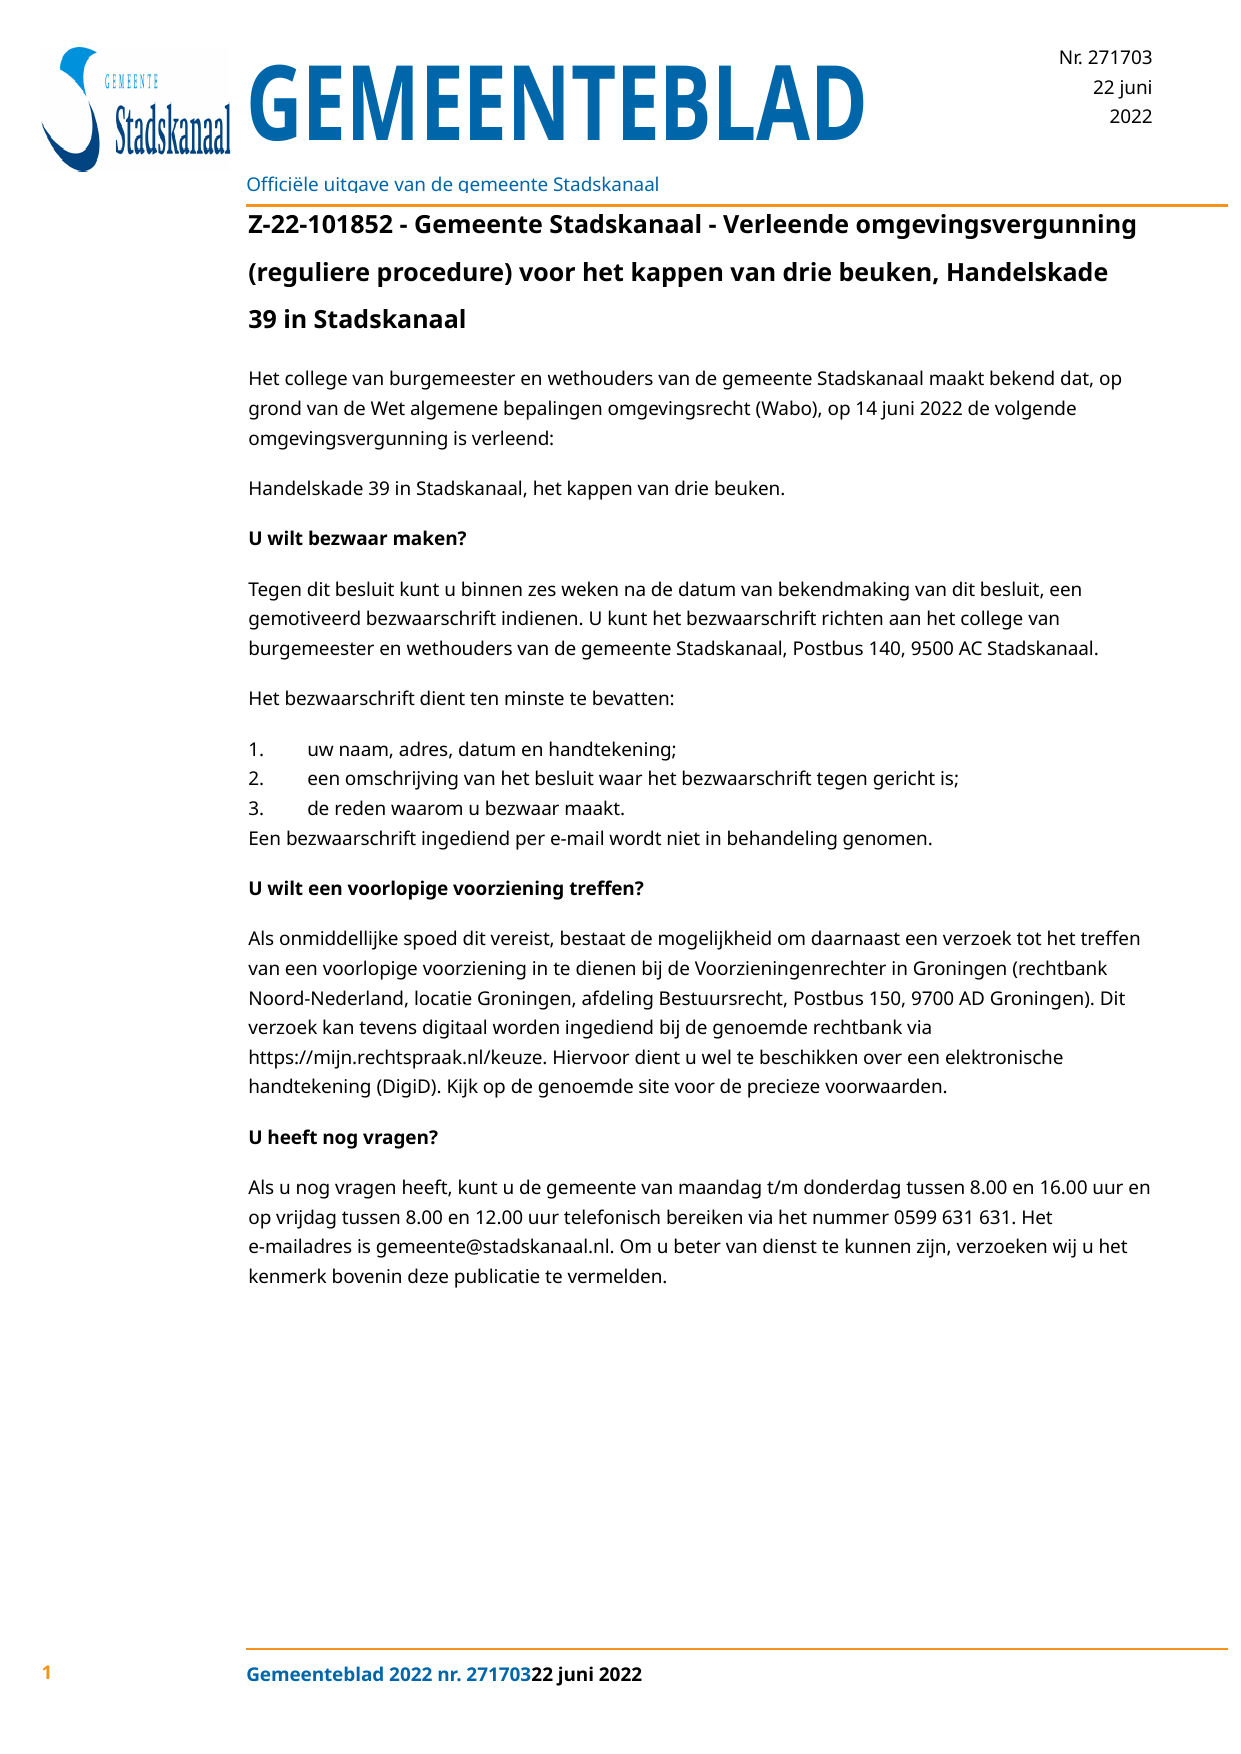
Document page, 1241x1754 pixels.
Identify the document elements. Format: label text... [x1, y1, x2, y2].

list de reden waarom u bezwaar maakt. [248, 795, 1152, 821]
text Tegen dit besluit kunt u binnen zes weken na de datum van bekendmaking van dit besluit, een gemotiveerd bezwaarschrift indienen. U kunt het bezwaarschrift richten aan het college van burgemeester en wethouders van de gemeente Stadskanaal, Postbus 140, 9500 AC Stadskanaal. [248, 576, 1152, 661]
text U wilt een voorlopige voorziening treffen? [248, 875, 1152, 901]
text U wilt bezwaar maken? [248, 526, 1152, 551]
list een omschrijving van het besluit waar het bezwaarschrift tegen gericht is; [248, 766, 1152, 791]
text Z-22-101852 - Gemeente Stadskanaal - Verleende omgevingsvergunning (reguliere procedure) voor het kappen van drie beuken, Handelskade 39 in Stadskanaal [248, 207, 1152, 336]
text Handelskade 39 in Stadskanaal, het kappen van drie beuken. [248, 475, 1152, 501]
text U heeft nog vragen? [248, 1124, 1152, 1149]
text Een bezwaarschrift ingediend per e-mail wordt niet in behandeling genomen. [248, 825, 1152, 850]
picture [41, 47, 231, 172]
text Als u nog vragen heeft, kunt u de gemeente van maandag t/m donderdag tussen 8.00 en 16.00 uur en op vrijdag tussen 8.00 en 12.00 uur telefonisch bereiken via het nummer 0599 631 631. Het e‑mailadres is gemeente@stadskanaal.nl. Om u beter van dienst te kunnen zijn, verzoeken wij u het kenmerk bovenin deze publicatie te vermelden. [248, 1174, 1152, 1289]
text Het college van burgemeester en wethouders van de gemeente Stadskanaal maakt bekend dat, op grond van de Wet algemene bepalingen omgevingsrecht (Wabo), op 14 juni 2022 de volgende omgevingsvergunning is verleend: [248, 366, 1152, 450]
text Het bezwaarschrift dient ten minste te bevatten: [248, 686, 1152, 711]
list uw naam, adres, datum en handtekening; [248, 736, 1152, 762]
text Als onmiddellijke spoed dit vereist, bestaat de mogelijkheid om daarnaast een verzoek tot het treffen van een voorlopige voorziening in te dienen bij de Voorzieningenrechter in Groningen (rechtbank Noord-Nederland, locatie Groningen, afdeling Bestuursrecht, Postbus 150, 9700 AD Groningen). Dit verzoek kan tevens digitaal worden ingediend bij de genoemde rechtbank via https://mijn.rechtspraak.nl/keuze. Hiervoor dient u wel te beschikken over een elektronische handtekening (DigiD). Kijk op de genoemde site voor de precieze voorwaarden. [248, 926, 1152, 1099]
